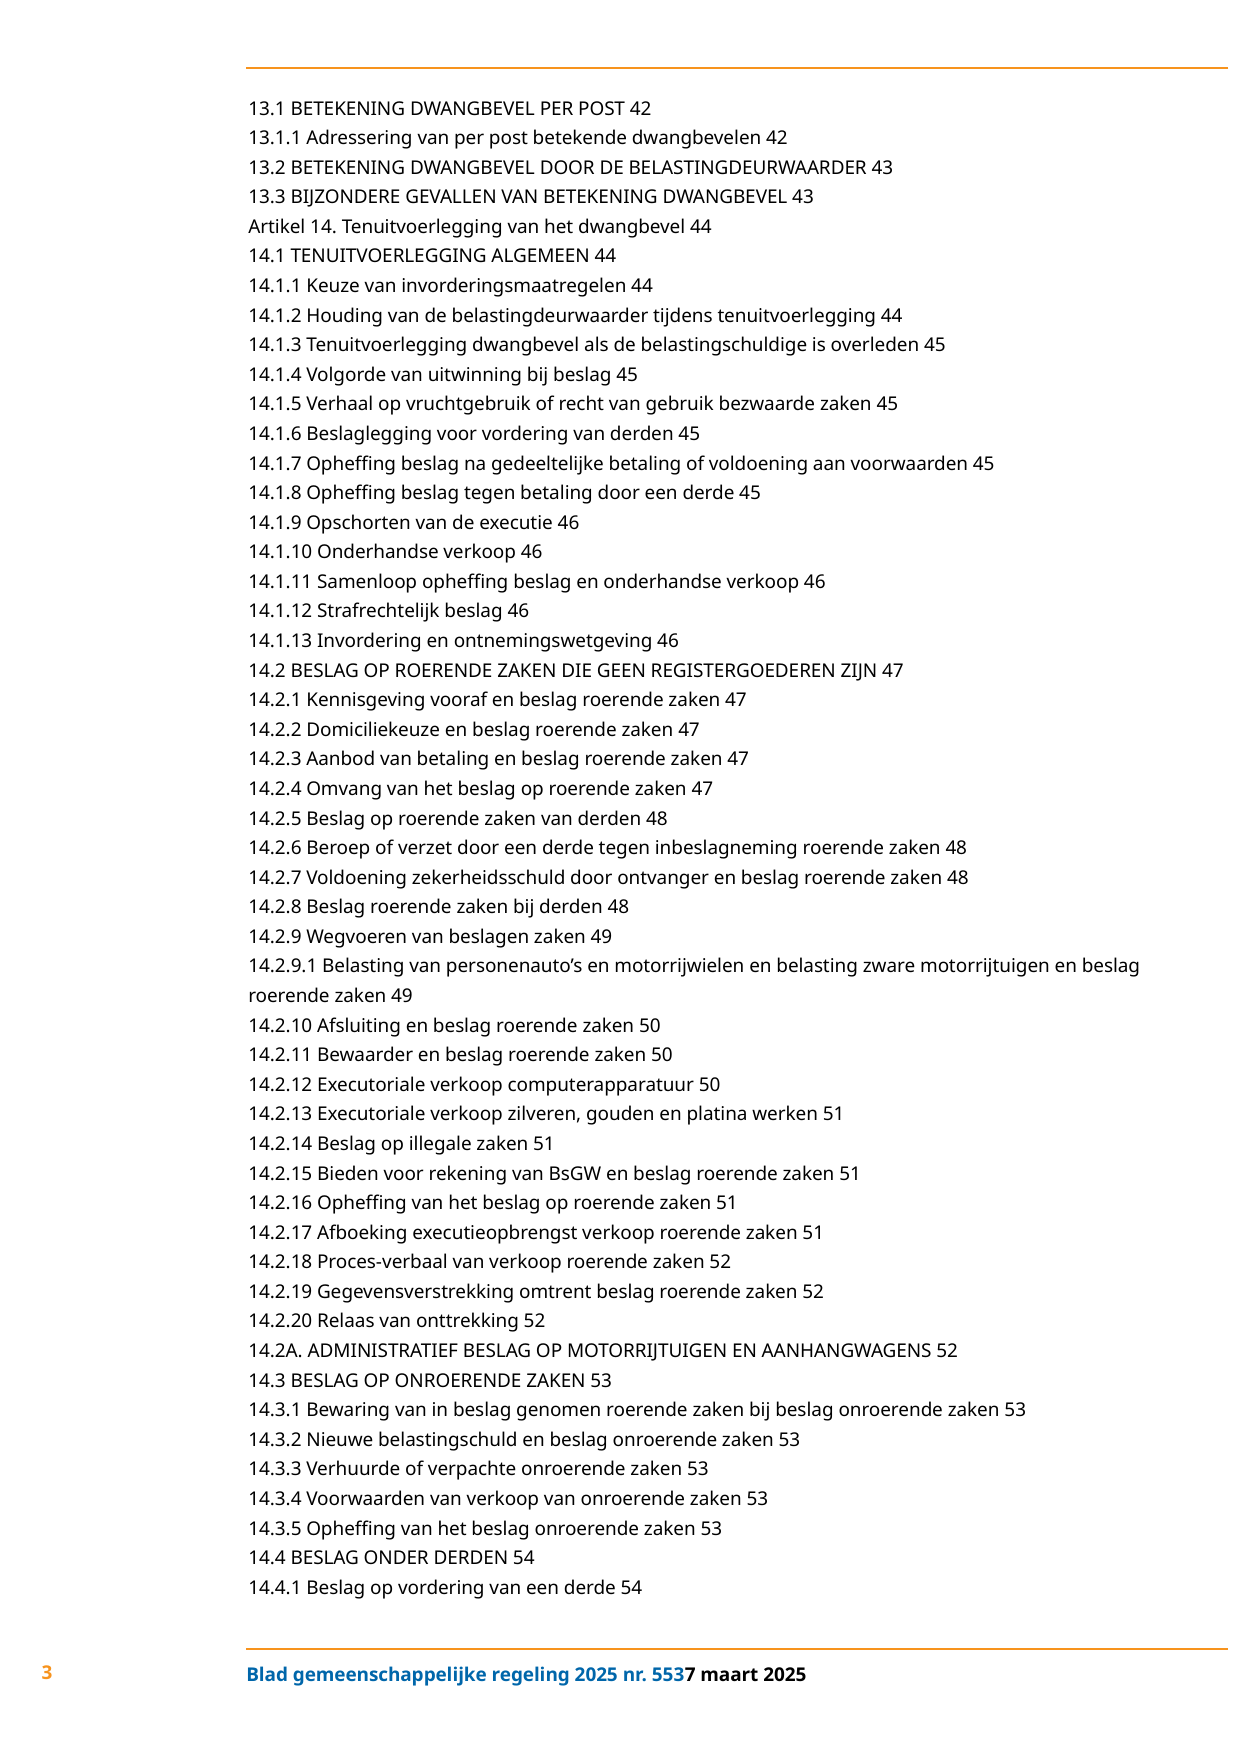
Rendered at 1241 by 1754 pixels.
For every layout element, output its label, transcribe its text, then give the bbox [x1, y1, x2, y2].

text 14.1 TENUITVOERLEGGING ALGEMEEN 44 [248, 243, 1152, 268]
text 13.1.1 Adressering van per post betekende dwangbevelen 42 [248, 124, 1152, 150]
text 14.2.18 Proces-verbaal van verkoop roerende zaken 52 [248, 1248, 1152, 1274]
text 14.3.3 Verhuurde of verpachte onroerende zaken 53 [248, 1456, 1152, 1481]
text 14.2.10 Afsluiting en beslag roerende zaken 50 [248, 1012, 1152, 1038]
text 14.2.11 Bewaarder en beslag roerende zaken 50 [248, 1041, 1152, 1067]
text 14.2.5 Beslag op roerende zaken van derden 48 [248, 805, 1152, 831]
text 14.3.4 Voorwaarden van verkoop van onroerende zaken 53 [248, 1485, 1152, 1511]
text 13.2 BETEKENING DWANGBEVEL DOOR DE BELASTINGDEURWAARDER 43 [248, 154, 1152, 180]
text 14.1.7 Opheffing beslag na gedeeltelijke betaling of voldoening aan voorwaarden 45 [248, 450, 1152, 476]
text 14.1.2 Houding van de belastingdeurwaarder tijdens tenuitvoerlegging 44 [248, 302, 1152, 328]
text 14.1.9 Opschorten van de executie 46 [248, 509, 1152, 535]
text 14.1.12 Strafrechtelijk beslag 46 [248, 598, 1152, 623]
text 14.2.20 Relaas van onttrekking 52 [248, 1308, 1152, 1333]
text 14.2 BESLAG OP ROERENDE ZAKEN DIE GEEN REGISTERGOEDEREN ZIJN 47 [248, 657, 1152, 683]
text 14.2.16 Opheffing van het beslag op roerende zaken 51 [248, 1189, 1152, 1215]
picture [41, 47, 231, 172]
text 13.1 BETEKENING DWANGBEVEL PER POST 42 [248, 95, 1152, 121]
text 14.2.4 Omvang van het beslag op roerende zaken 47 [248, 775, 1152, 801]
text 14.1.5 Verhaal op vruchtgebruik of recht van gebruik bezwaarde zaken 45 [248, 391, 1152, 416]
text 14.2A. ADMINISTRATIEF BESLAG OP MOTORRIJTUIGEN EN AANHANGWAGENS 52 [248, 1337, 1152, 1363]
text 14.2.12 Executoriale verkoop computerapparatuur 50 [248, 1071, 1152, 1097]
text 14.3.1 Bewaring van in beslag genomen roerende zaken bij beslag onroerende zaken 53 [248, 1396, 1152, 1422]
text 14.2.14 Beslag op illegale zaken 51 [248, 1130, 1152, 1156]
text 14.2.17 Afboeking executieopbrengst verkoop roerende zaken 51 [248, 1219, 1152, 1245]
text 14.2.3 Aanbod van betaling en beslag roerende zaken 47 [248, 746, 1152, 771]
text 14.1.4 Volgorde van uitwinning bij beslag 45 [248, 361, 1152, 387]
text Artikel 14. Tenuitvoerlegging van het dwangbevel 44 [248, 213, 1152, 239]
text 14.2.1 Kennisgeving vooraf en beslag roerende zaken 47 [248, 686, 1152, 712]
text 14.3.2 Nieuwe belastingschuld en beslag onroerende zaken 53 [248, 1426, 1152, 1452]
text 14.1.6 Beslaglegging voor vordering van derden 45 [248, 420, 1152, 446]
text 14.4.1 Beslag op vordering van een derde 54 [248, 1574, 1152, 1600]
text 14.2.19 Gegevensverstrekking omtrent beslag roerende zaken 52 [248, 1278, 1152, 1304]
text 14.1.13 Invordering en ontnemingswetgeving 46 [248, 627, 1152, 653]
text 14.1.1 Keuze van invorderingsmaatregelen 44 [248, 272, 1152, 298]
text 14.2.9 Wegvoeren van beslagen zaken 49 [248, 923, 1152, 949]
text 14.3.5 Opheffing van het beslag onroerende zaken 53 [248, 1515, 1152, 1541]
text 14.2.7 Voldoening zekerheidsschuld door ontvanger en beslag roerende zaken 48 [248, 864, 1152, 890]
text 14.2.9.1 Belasting van personenauto’s en motorrijwielen en belasting zware motorrijtuigen en beslag roerende zaken 49 [248, 953, 1152, 1008]
text 14.1.3 Tenuitvoerlegging dwangbevel als de belastingschuldige is overleden 45 [248, 331, 1152, 357]
text 14.1.8 Opheffing beslag tegen betaling door een derde 45 [248, 479, 1152, 505]
text 14.2.2 Domiciliekeuze en beslag roerende zaken 47 [248, 716, 1152, 742]
text 14.1.11 Samenloop opheffing beslag en onderhandse verkoop 46 [248, 568, 1152, 594]
text 14.2.6 Beroep of verzet door een derde tegen inbeslagneming roerende zaken 48 [248, 834, 1152, 860]
text 13.3 BIJZONDERE GEVALLEN VAN BETEKENING DWANGBEVEL 43 [248, 183, 1152, 209]
text 14.2.15 Bieden voor rekening van BsGW en beslag roerende zaken 51 [248, 1160, 1152, 1186]
text 14.2.13 Executoriale verkoop zilveren, gouden en platina werken 51 [248, 1101, 1152, 1126]
text 14.2.8 Beslag roerende zaken bij derden 48 [248, 893, 1152, 919]
text 14.4 BESLAG ONDER DERDEN 54 [248, 1544, 1152, 1570]
text 14.3 BESLAG OP ONROERENDE ZAKEN 53 [248, 1367, 1152, 1393]
text 14.1.10 Onderhandse verkoop 46 [248, 538, 1152, 564]
